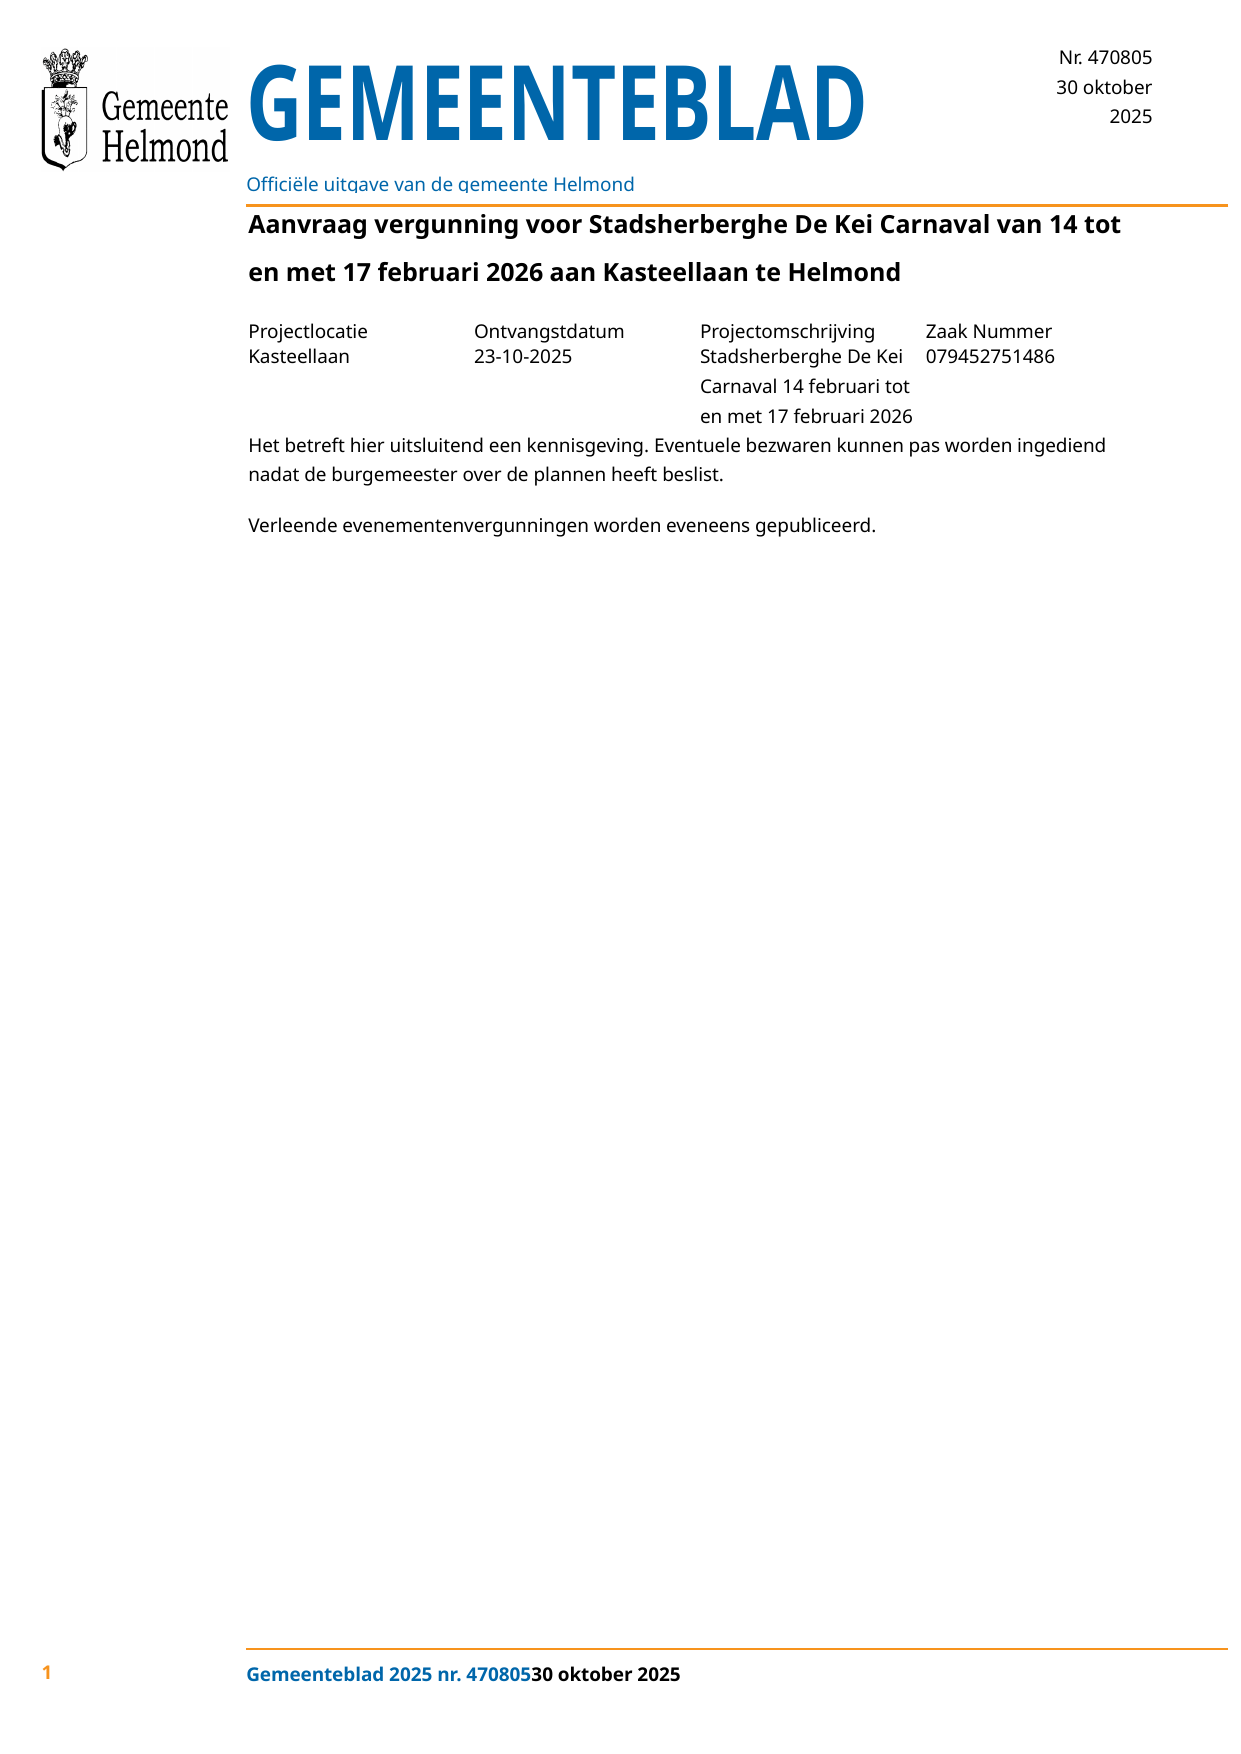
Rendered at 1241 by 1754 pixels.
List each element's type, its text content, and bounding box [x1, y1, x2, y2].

table_cell 23-10-2025 [474, 344, 700, 429]
table_cell Stadsherberghe De Kei Carnaval 14 februari tot en met 17 februari 2026 [700, 344, 926, 429]
text Aanvraag vergunning voor Stadsherberghe De Kei Carnaval van 14 tot en met 17 februari 2026 aan Kasteellaan te Helmond [248, 207, 1152, 288]
table_header Projectomschrijving [700, 318, 926, 344]
text Verleende evenementenvergunningen worden eveneens gepubliceerd. [248, 512, 1152, 538]
table_cell 079452751486 [926, 344, 1152, 429]
table_header Projectlocatie [248, 318, 474, 344]
text Het betreft hier uitsluitend een kennisgeving. Eventuele bezwaren kunnen pas worden ingediend nadat de burgemeester over de plannen heeft beslist. [248, 432, 1152, 487]
table_cell Kasteellaan [248, 344, 474, 429]
table_header Ontvangstdatum [474, 318, 700, 344]
table_header Zaak Nummer [926, 318, 1152, 344]
picture [41, 47, 231, 172]
